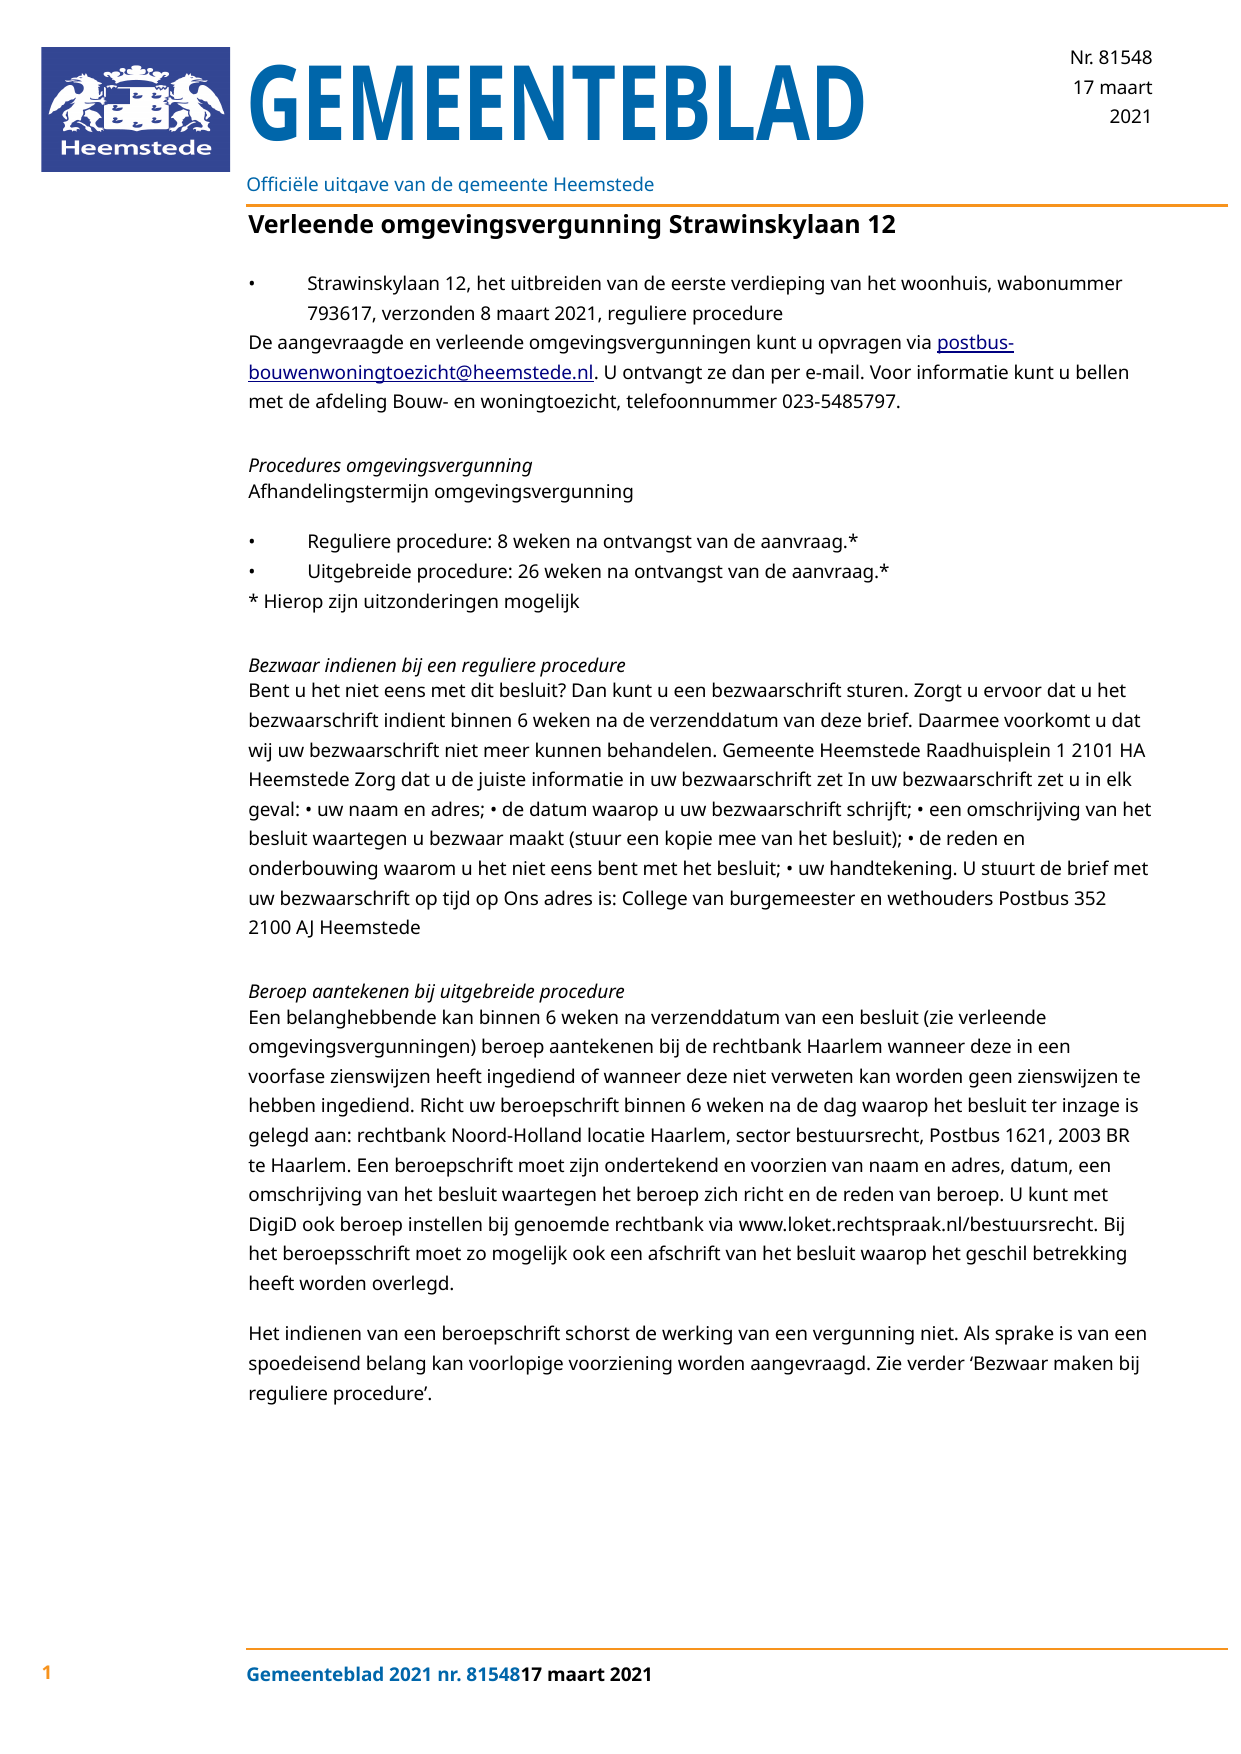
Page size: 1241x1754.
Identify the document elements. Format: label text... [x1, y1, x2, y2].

text Procedures omgevingsvergunning [248, 453, 1152, 478]
text Een belanghebbende kan binnen 6 weken na verzenddatum van een besluit (zie verleende omgevingsvergunningen) beroep aantekenen bij de rechtbank Haarlem wanneer deze in een voorfase zienswijzen heeft ingediend of wanneer deze niet verweten kan worden geen zienswijzen te hebben ingediend. Richt uw beroepschrift binnen 6 weken na de dag waarop het besluit ter inzage is gelegd aan: rechtbank Noord-Holland locatie Haarlem, sector bestuursrecht, Postbus 1621, 2003 BR te Haarlem. Een beroepschrift moet zijn ondertekend en voorzien van naam en adres, datum, een omschrijving van het besluit waartegen het beroep zich richt en de reden van beroep. U kunt met DigiD ook beroep instellen bij genoemde rechtbank via www.loket.rechtspraak.nl/bestuursrecht. Bij het beroepsschrift moet zo mogelijk ook een afschrift van het besluit waarop het geschil betrekking heeft worden overlegd. [248, 1004, 1152, 1296]
text Verleende omgevingsvergunning Strawinskylaan 12 [248, 207, 1152, 241]
text Bezwaar indienen bij een reguliere procedure [248, 652, 1152, 678]
picture [41, 47, 231, 172]
text Bent u het niet eens met dit besluit? Dan kunt u een bezwaarschrift sturen. Zorgt u ervoor dat u het bezwaarschrift indient binnen 6 weken na de verzenddatum van deze brief. Daarmee voorkomt u dat wij uw bezwaarschrift niet meer kunnen behandelen. Gemeente Heemstede Raadhuisplein 1 2101 HA Heemstede Zorg dat u de juiste informatie in uw bezwaarschrift zet In uw bezwaarschrift zet u in elk geval: • uw naam en adres; • de datum waarop u uw bezwaarschrift schrijft; • een omschrijving van het besluit waartegen u bezwaar maakt (stuur een kopie mee van het besluit); • de reden en onderbouwing waarom u het niet eens bent met het besluit; • uw handtekening. U stuurt de brief met uw bezwaarschrift op tijd op Ons adres is: College van burgemeester en wethouders Postbus 352 2100 AJ Heemstede [248, 678, 1152, 940]
list Reguliere procedure: 8 weken na ontvangst van de aanvraag.* [248, 529, 1152, 554]
text Beroep aantekenen bij uitgebreide procedure [248, 978, 1152, 1004]
text Het indienen van een beroepschrift schorst de werking van een vergunning niet. Als sprake is van een spoedeisend belang kan voorlopige voorziening worden aangevraagd. Zie verder ‘Bezwaar maken bij reguliere procedure’. [248, 1321, 1152, 1406]
text De aangevraagde en verleende omgevingsvergunningen kunt u opvragen via postbus-bouwenwoningtoezicht@heemstede.nl. U ontvangt ze dan per e-mail. Voor informatie kunt u bellen met de afdeling Bouw- en woningtoezicht, telefoonnummer 023-5485797. [248, 329, 1152, 414]
list Uitgebreide procedure: 26 weken na ontvangst van de aanvraag.* [248, 558, 1152, 584]
text Afhandelingstermijn omgevingsvergunning [248, 478, 1152, 504]
list Strawinskylaan 12, het uitbreiden van de eerste verdieping van het woonhuis, wabonummer 793617, verzonden 8 maart 2021, reguliere procedure [248, 270, 1152, 326]
text * Hierop zijn uitzonderingen mogelijk [248, 588, 1152, 614]
